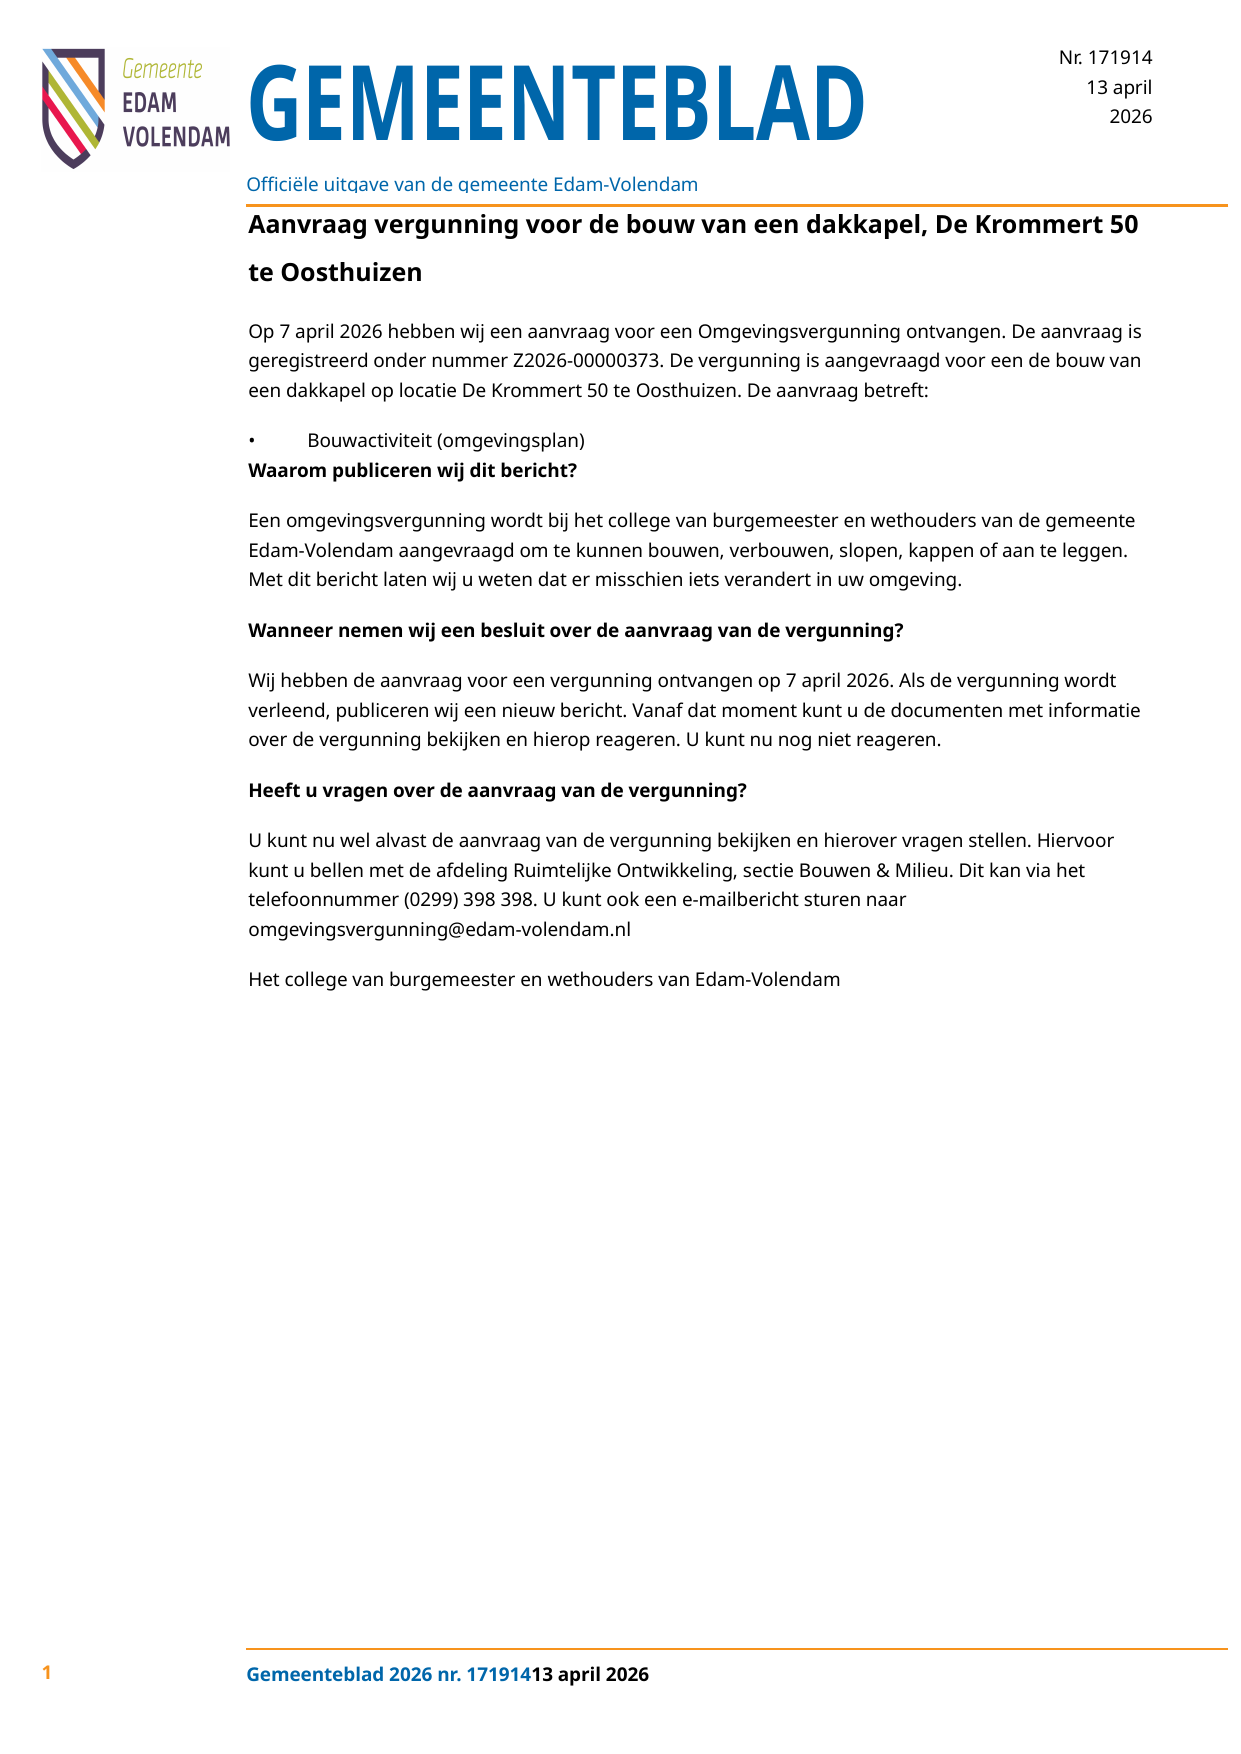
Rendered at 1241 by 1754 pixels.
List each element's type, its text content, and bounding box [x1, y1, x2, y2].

text Waarom publiceren wij dit bericht? [248, 457, 1152, 483]
picture [41, 47, 231, 172]
text Wij hebben de aanvraag voor een vergunning ontvangen op 7 april 2026. Als de vergunning wordt verleend, publiceren wij een nieuw bericht. Vanaf dat moment kunt u de documenten met informatie over de vergunning bekijken en hierop reageren. U kunt nu nog niet reageren. [248, 667, 1152, 752]
text Een omgevingsvergunning wordt bij het college van burgemeester en wethouders van de gemeente Edam-Volendam aangevraagd om te kunnen bouwen, verbouwen, slopen, kappen of aan te leggen. Met dit bericht laten wij u weten dat er misschien iets verandert in uw omgeving. [248, 507, 1152, 592]
list Bouwactiviteit (omgevingsplan) [248, 427, 1152, 453]
text Heeft u vragen over de aanvraag van de vergunning? [248, 777, 1152, 803]
text Wanneer nemen wij een besluit over de aanvraag van de vergunning? [248, 617, 1152, 643]
text U kunt nu wel alvast de aanvraag van de vergunning bekijken en hierover vragen stellen. Hiervoor kunt u bellen met de afdeling Ruimtelijke Ontwikkeling, sectie Bouwen & Milieu. Dit kan via het telefoonnummer (0299) 398 398. U kunt ook een e-mailbericht sturen naar omgevingsvergunning@edam-volendam.nl [248, 827, 1152, 942]
text Aanvraag vergunning voor de bouw van een dakkapel, De Krommert 50 te Oosthuizen [248, 207, 1152, 288]
text Op 7 april 2026 hebben wij een aanvraag voor een Omgevingsvergunning ontvangen. De aanvraag is geregistreerd onder nummer Z2026-00000373. De vergunning is aangevraagd voor een de bouw van een dakkapel op locatie De Krommert 50 te Oosthuizen. De aanvraag betreft: [248, 318, 1152, 403]
text Het college van burgemeester en wethouders van Edam-Volendam [248, 967, 1152, 992]
